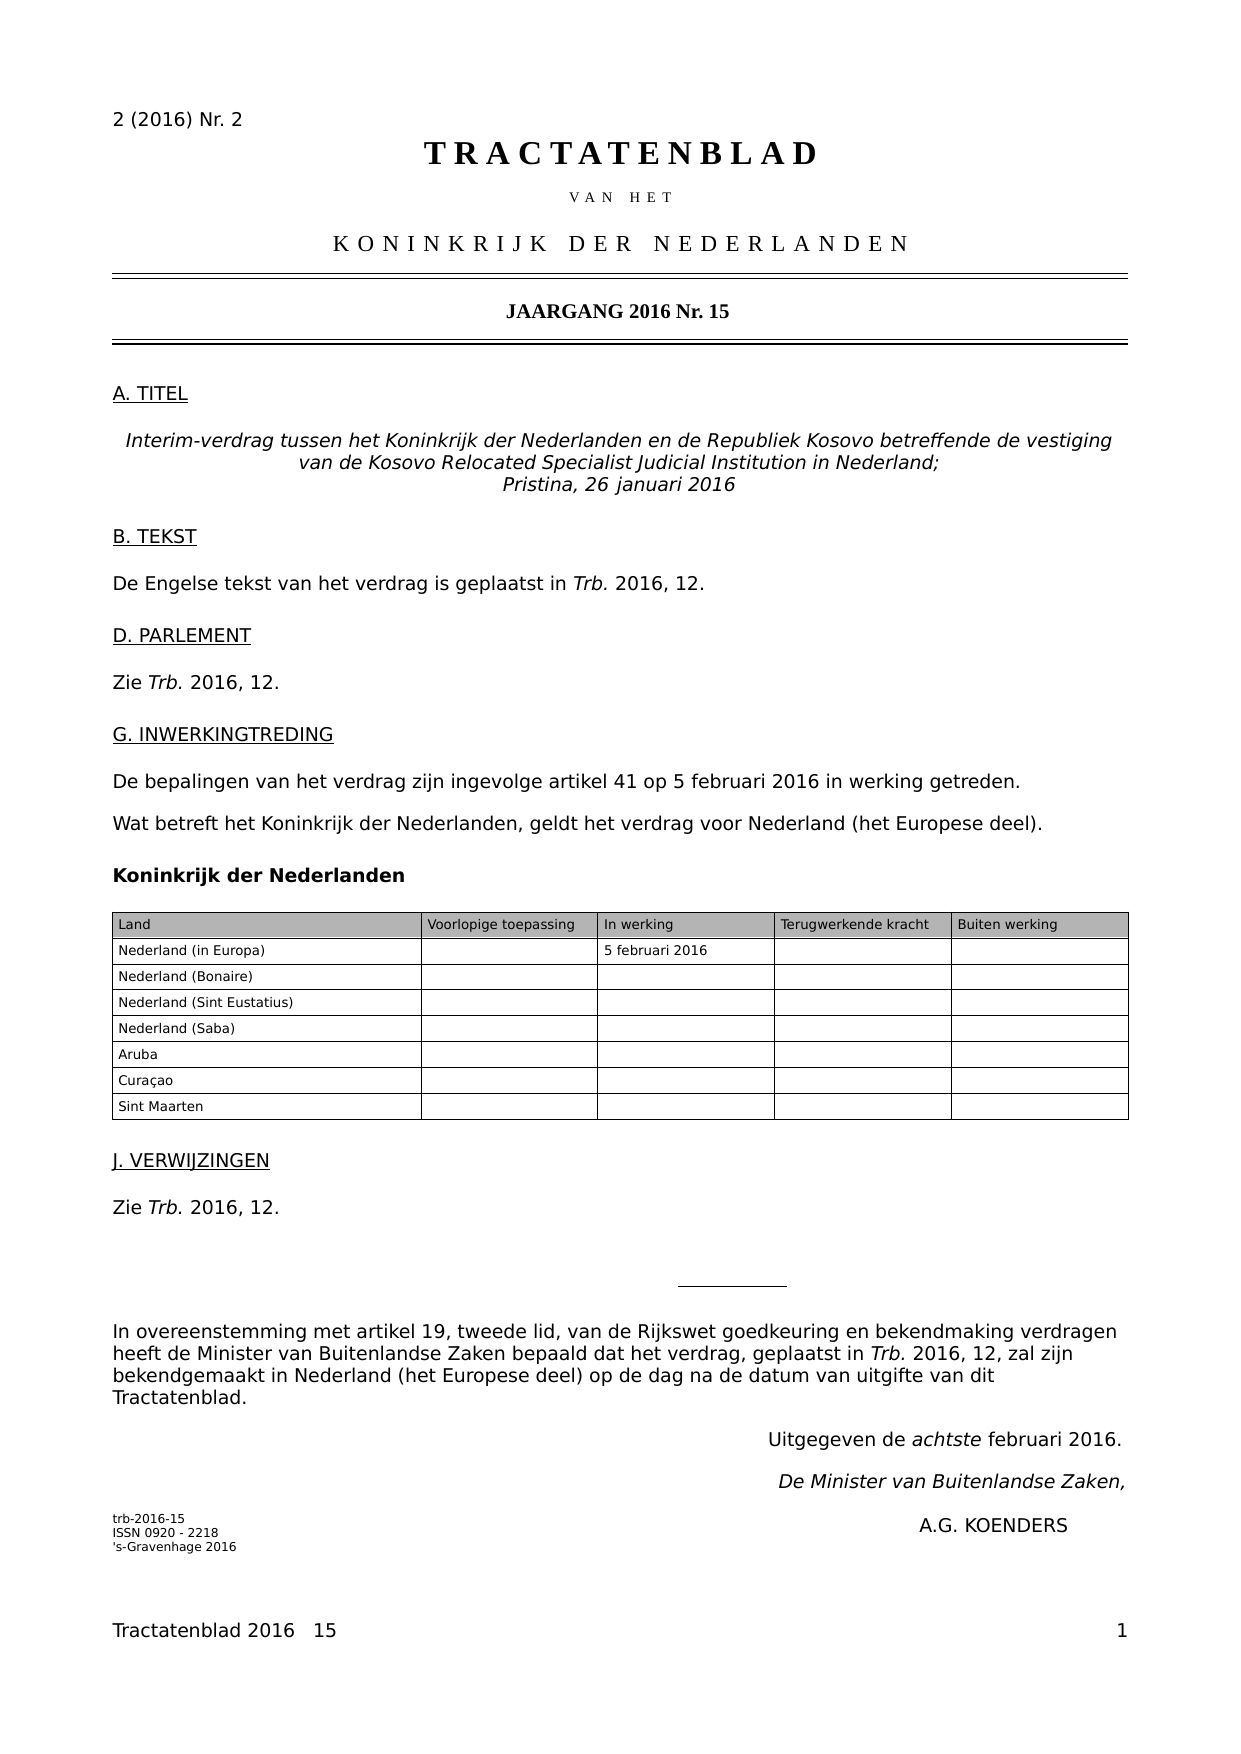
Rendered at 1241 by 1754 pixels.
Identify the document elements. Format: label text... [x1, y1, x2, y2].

text 's-Gravenhage 2016 [112, 1540, 346, 1554]
table_cell 5 februari 2016 [598, 939, 774, 963]
subtitle Koninkrijk der Nederlanden [112, 864, 1128, 887]
table_cell [775, 939, 951, 963]
table_cell [952, 1016, 1128, 1041]
table_cell [422, 990, 597, 1015]
table_cell Curaçao [113, 1068, 421, 1093]
table_cell [422, 939, 597, 963]
table_cell Aruba [113, 1042, 421, 1067]
subtitle G. INWERKINGTREDING [112, 724, 1128, 746]
table_cell [952, 965, 1128, 989]
table_cell Sint Maarten [113, 1094, 421, 1119]
text Zie Trb. 2016, 12. [112, 672, 1128, 694]
text De Engelse tekst van het verdrag is geplaatst in Trb. 2016, 12. [112, 573, 1128, 595]
table_header Land [113, 913, 421, 937]
table_cell Nederland (Saba) [113, 1016, 421, 1041]
table_cell [598, 1016, 774, 1041]
text VAN HET [112, 189, 1128, 206]
table_cell [422, 1068, 597, 1093]
text Interim-verdrag tussen het Koninkrijk der Nederlanden en de Republiek Kosovo betreffende de vestiging van de Kosovo Relocated Specialist Judicial Institution in Nederland; [112, 430, 1128, 474]
text KONINKRIJK DER NEDERLANDEN [112, 229, 1128, 256]
table_cell [952, 1042, 1128, 1067]
table_header In werking [598, 913, 774, 937]
table_cell [598, 1094, 774, 1119]
text In overeenstemming met artikel 19, tweede lid, van de Rijkswet goedkeuring en bekendmaking verdragen heeft de Minister van Buitenlandse Zaken bepaald dat het verdrag, geplaatst in Trb. 2016, 12, zal zijn bekendgemaakt in Nederland (het Europese deel) op de dag na de datum van uitgifte van dit Tractatenblad. [112, 1321, 1128, 1409]
table_cell [422, 1042, 597, 1067]
text ISSN 0920 - 2218 [112, 1526, 346, 1540]
table_cell Nederland (Sint Eustatius) [113, 990, 421, 1015]
text 2 (2016) Nr. 2 [112, 109, 1128, 131]
subtitle J. VERWIJZINGEN [112, 1150, 1128, 1172]
text TRACTATENBLAD [112, 133, 1128, 172]
text JAARGANG 2016 Nr. 15 [112, 299, 1128, 323]
table_cell [952, 1094, 1128, 1119]
table_cell [775, 1016, 951, 1041]
text Uitgegeven de achtste februari 2016. [112, 1429, 1128, 1451]
table_cell [775, 1042, 951, 1067]
subtitle B. TEKST [112, 526, 1128, 548]
text Pristina, 26 januari 2016 [112, 474, 1128, 496]
table_header Terugwerkende kracht [775, 913, 951, 937]
subtitle A. TITEL [112, 383, 1128, 405]
table_cell [598, 965, 774, 989]
table_cell [775, 990, 951, 1015]
table_cell [775, 1068, 951, 1093]
table_cell [598, 990, 774, 1015]
table_cell [952, 990, 1128, 1015]
table_cell [598, 1068, 774, 1093]
table_header Buiten werking [952, 913, 1128, 937]
table_cell [775, 965, 951, 989]
table_cell [422, 1016, 597, 1041]
text Zie Trb. 2016, 12. [112, 1197, 1128, 1219]
table_cell [952, 939, 1128, 963]
text De Minister van Buitenlandse Zaken, A.G. KOENDERS [112, 1471, 1128, 1537]
subtitle D. PARLEMENT [112, 625, 1128, 647]
table_cell [952, 1068, 1128, 1093]
table_cell [598, 1042, 774, 1067]
table_cell Nederland (in Europa) [113, 939, 421, 963]
table_cell Nederland (Bonaire) [113, 965, 421, 989]
text De bepalingen van het verdrag zijn ingevolge artikel 41 op 5 februari 2016 in werking getreden. [112, 771, 1128, 793]
table_header Voorlopige toepassing [422, 913, 597, 937]
table_cell [775, 1094, 951, 1119]
table_cell [422, 965, 597, 989]
table_cell [422, 1094, 597, 1119]
text trb-2016-15 [112, 1512, 346, 1526]
text Wat betreft het Koninkrijk der Nederlanden, geldt het verdrag voor Nederland (het Europese deel). [112, 813, 1128, 834]
